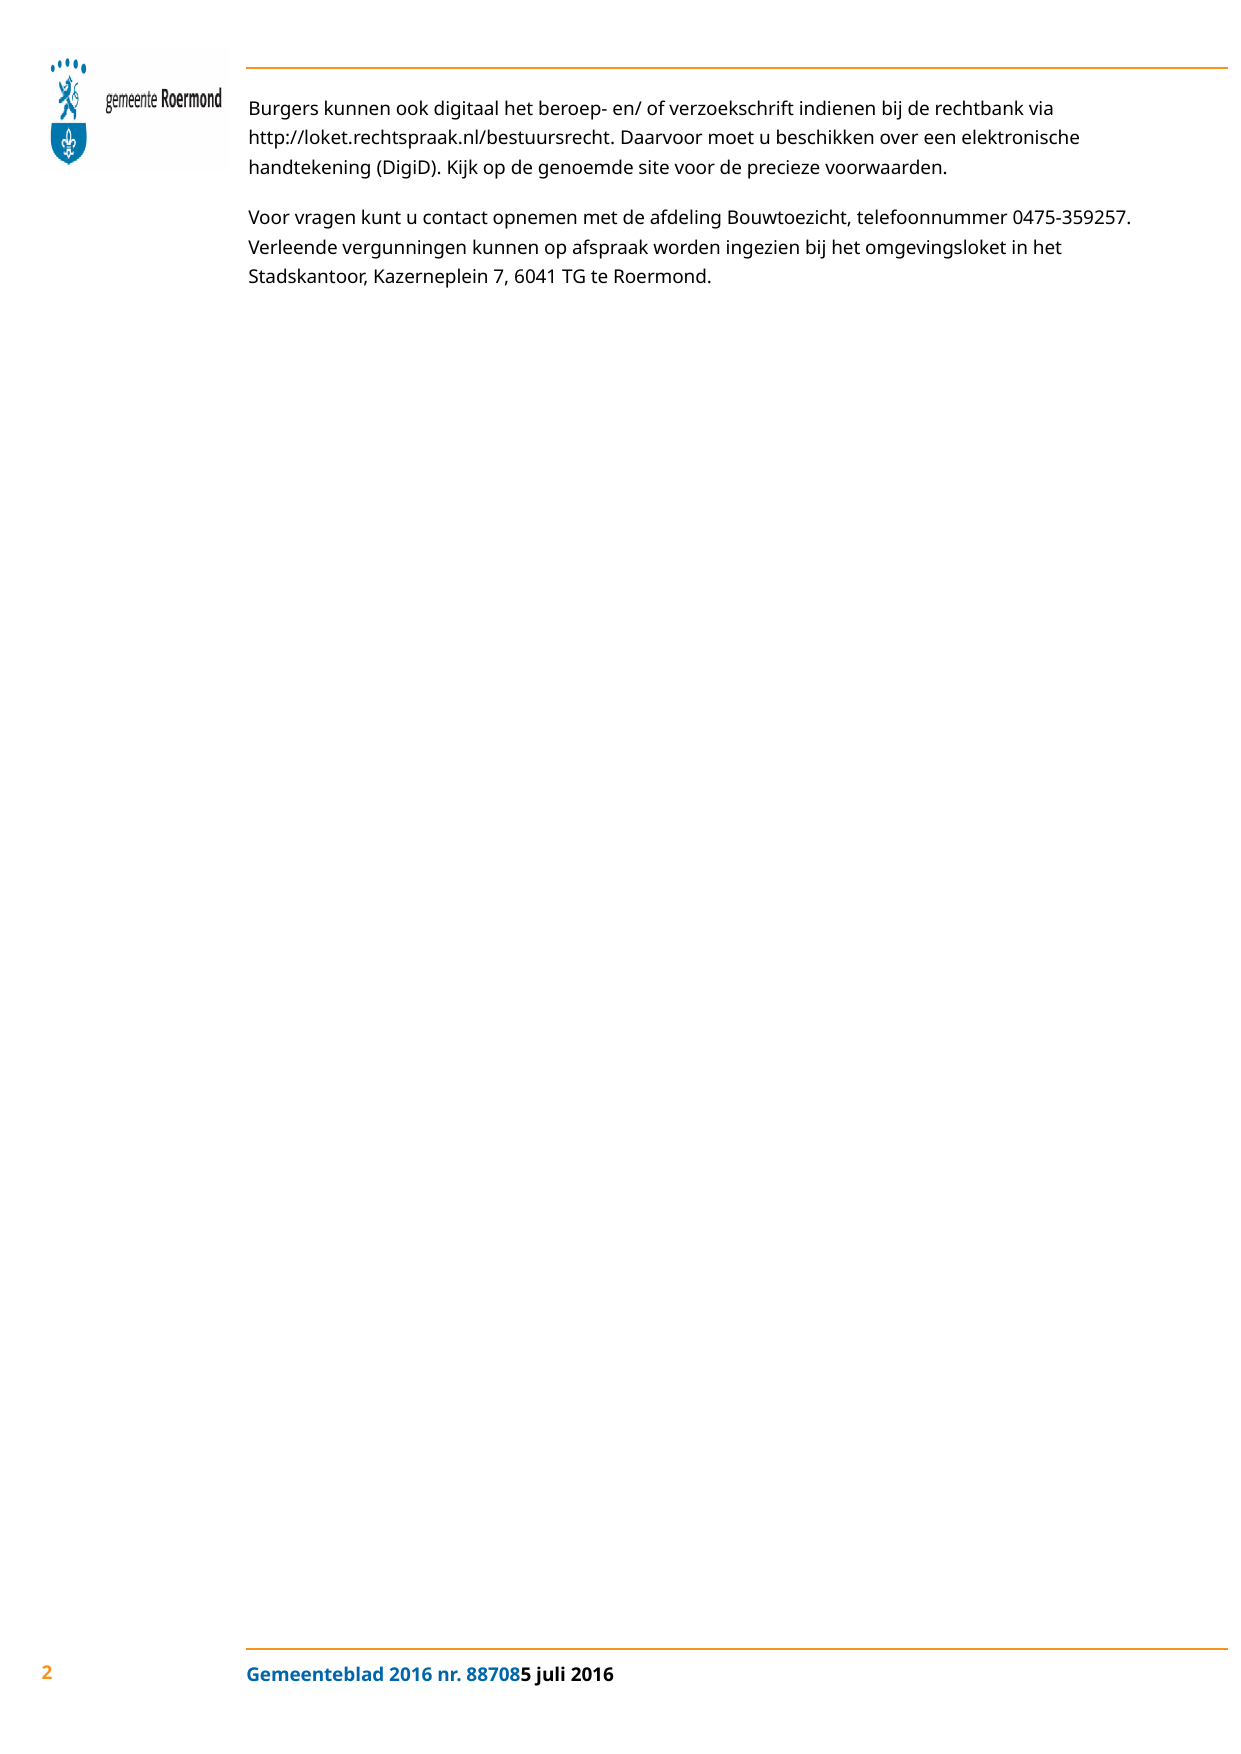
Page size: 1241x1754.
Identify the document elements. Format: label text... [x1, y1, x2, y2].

text Burgers kunnen ook digitaal het beroep- en/ of verzoekschrift indienen bij de rechtbank via http://loket.rechtspraak.nl/bestuursrecht. Daarvoor moet u beschikken over een elektronische handtekening (DigiD). Kijk op de genoemde site voor de precieze voorwaarden. [248, 95, 1152, 180]
picture [41, 47, 231, 172]
text Voor vragen kunt u contact opnemen met de afdeling Bouwtoezicht, telefoonnummer 0475-359257. Verleende vergunningen kunnen op afspraak worden ingezien bij het omgevingsloket in het Stadskantoor, Kazerneplein 7, 6041 TG te Roermond. [248, 204, 1152, 289]
